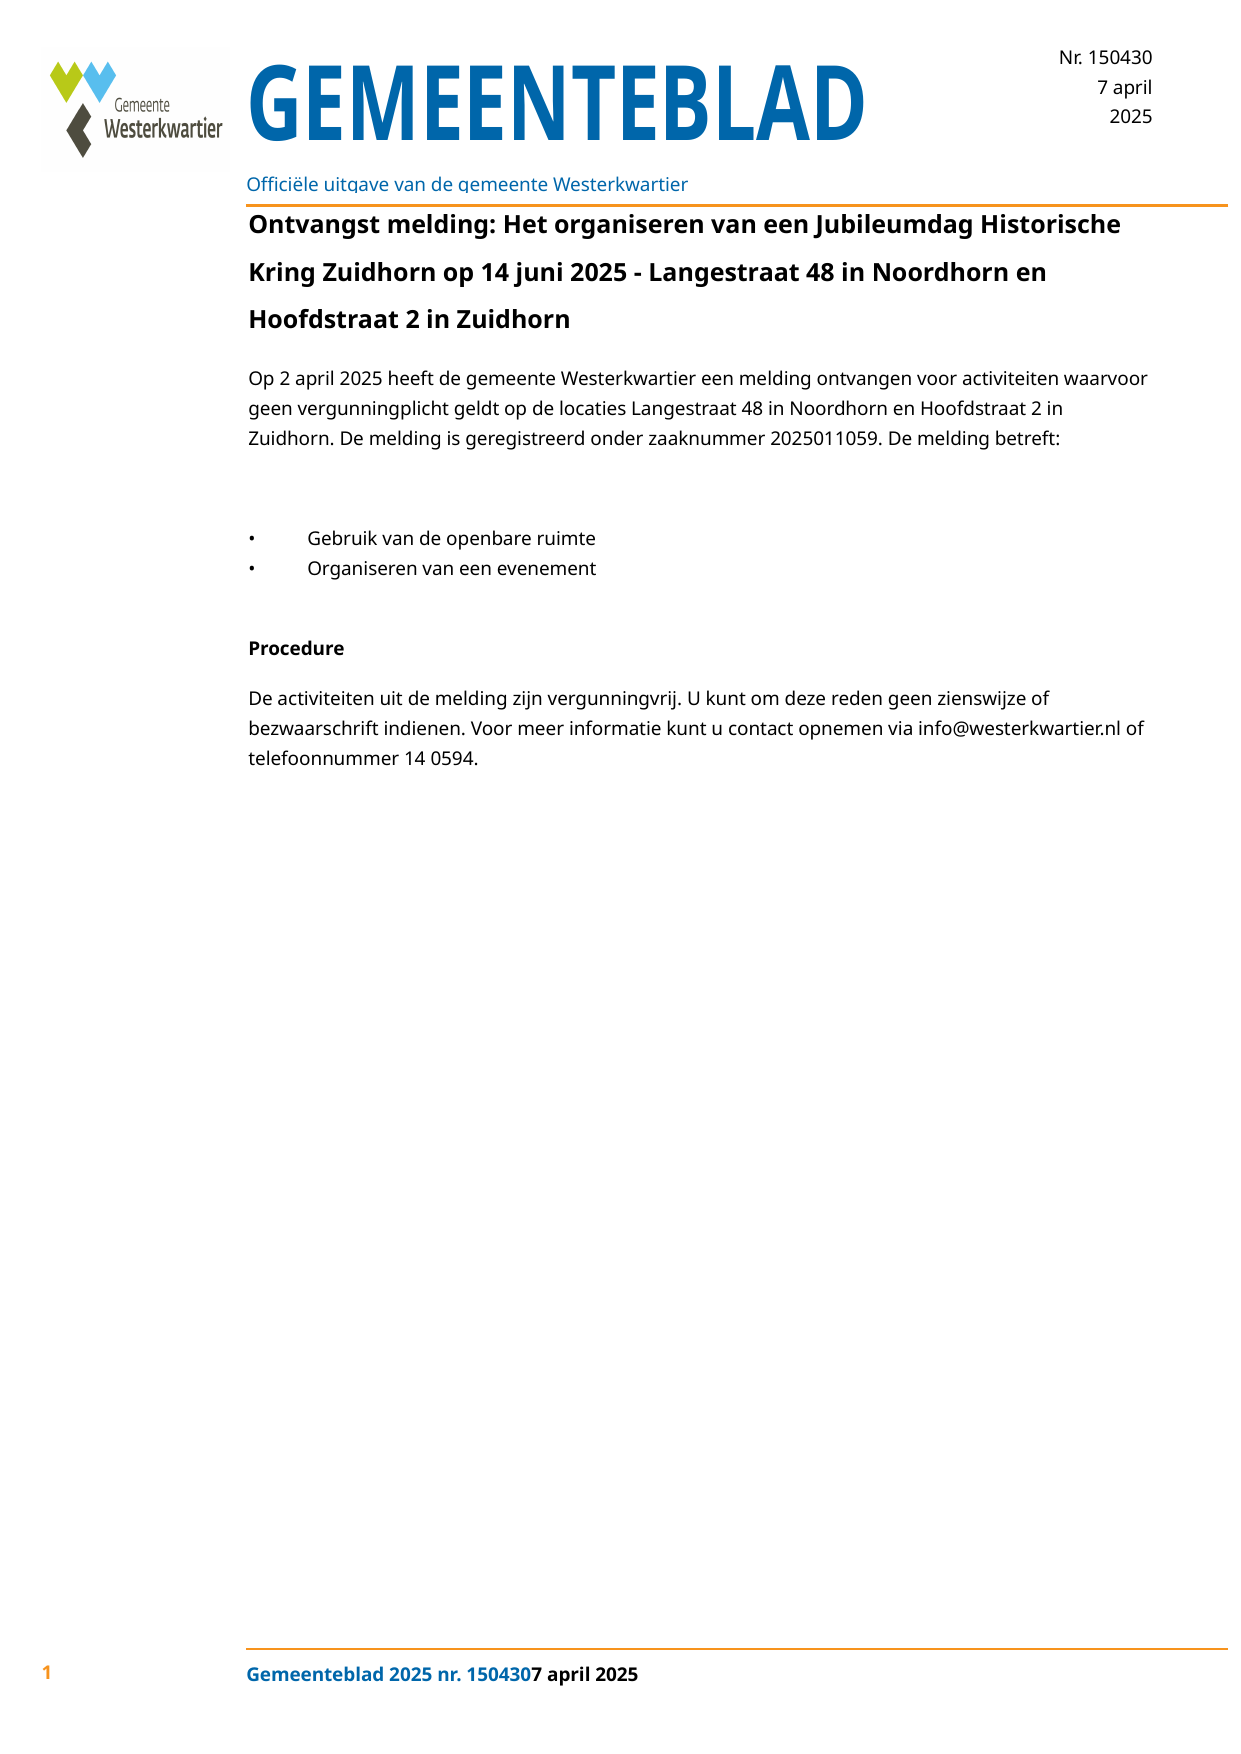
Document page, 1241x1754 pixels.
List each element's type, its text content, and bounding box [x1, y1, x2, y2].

text Op 2 april 2025 heeft de gemeente Westerkwartier een melding ontvangen voor activiteiten waarvoor geen vergunningplicht geldt op de locaties Langestraat 48 in Noordhorn en Hoofdstraat 2 in Zuidhorn. De melding is geregistreerd onder zaaknummer 2025011059. De melding betreft: [248, 366, 1152, 450]
list Organiseren van een evenement [248, 555, 1152, 581]
list Gebruik van de openbare ruimte [248, 526, 1152, 551]
text Procedure [248, 635, 1152, 661]
picture [41, 47, 231, 172]
text Ontvangst melding: Het organiseren van een Jubileumdag Historische Kring Zuidhorn op 14 juni 2025 - Langestraat 48 in Noordhorn en Hoofdstraat 2 in Zuidhorn [248, 207, 1152, 336]
text De activiteiten uit de melding zijn vergunningvrij. U kunt om deze reden geen zienswijze of bezwaarschrift indienen. Voor meer informatie kunt u contact opnemen via info@westerkwartier.nl of telefoonnummer 14 0594. [248, 686, 1152, 770]
